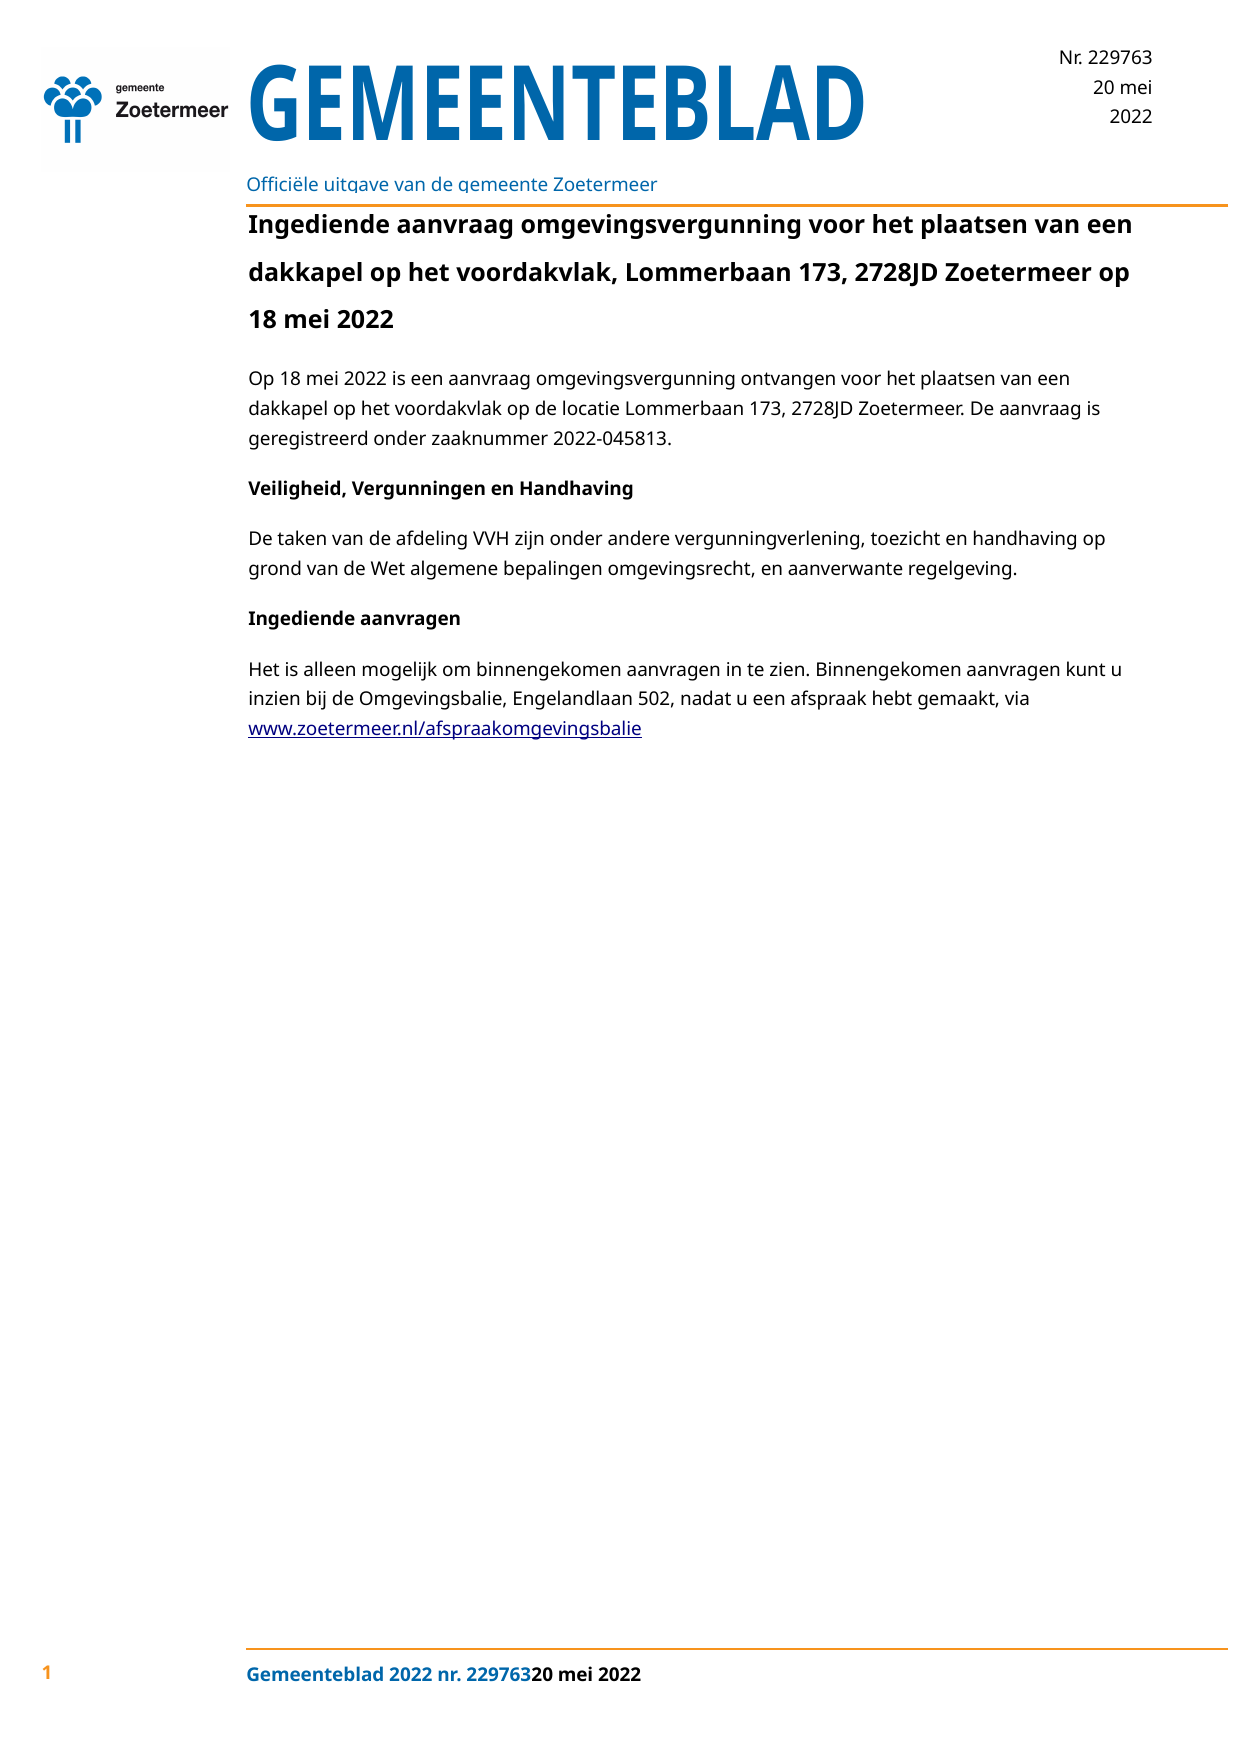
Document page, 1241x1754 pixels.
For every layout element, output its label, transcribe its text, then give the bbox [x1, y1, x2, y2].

text Het is alleen mogelijk om binnengekomen aanvragen in te zien. Binnengekomen aanvragen kunt u inzien bij de Omgevingsbalie, Engelandlaan 502, nadat u een afspraak hebt gemaakt, via www.zoetermeer.nl/afspraakomgevingsbalie [248, 656, 1152, 741]
text Veiligheid, Vergunningen en Handhaving [248, 475, 1152, 501]
text De taken van de afdeling VVH zijn onder andere vergunningverlening, toezicht en handhaving op grond van de Wet algemene bepalingen omgevingsrecht, en aanverwante regelgeving. [248, 526, 1152, 581]
text Op 18 mei 2022 is een aanvraag omgevingsvergunning ontvangen voor het plaatsen van een dakkapel op het voordakvlak op de locatie Lommerbaan 173, 2728JD Zoetermeer. De aanvraag is geregistreerd onder zaaknummer 2022-045813. [248, 366, 1152, 450]
text Ingediende aanvraag omgevingsvergunning voor het plaatsen van een dakkapel op het voordakvlak, Lommerbaan 173, 2728JD Zoetermeer op 18 mei 2022 [248, 207, 1152, 336]
picture [41, 47, 231, 172]
text Ingediende aanvragen [248, 606, 1152, 631]
